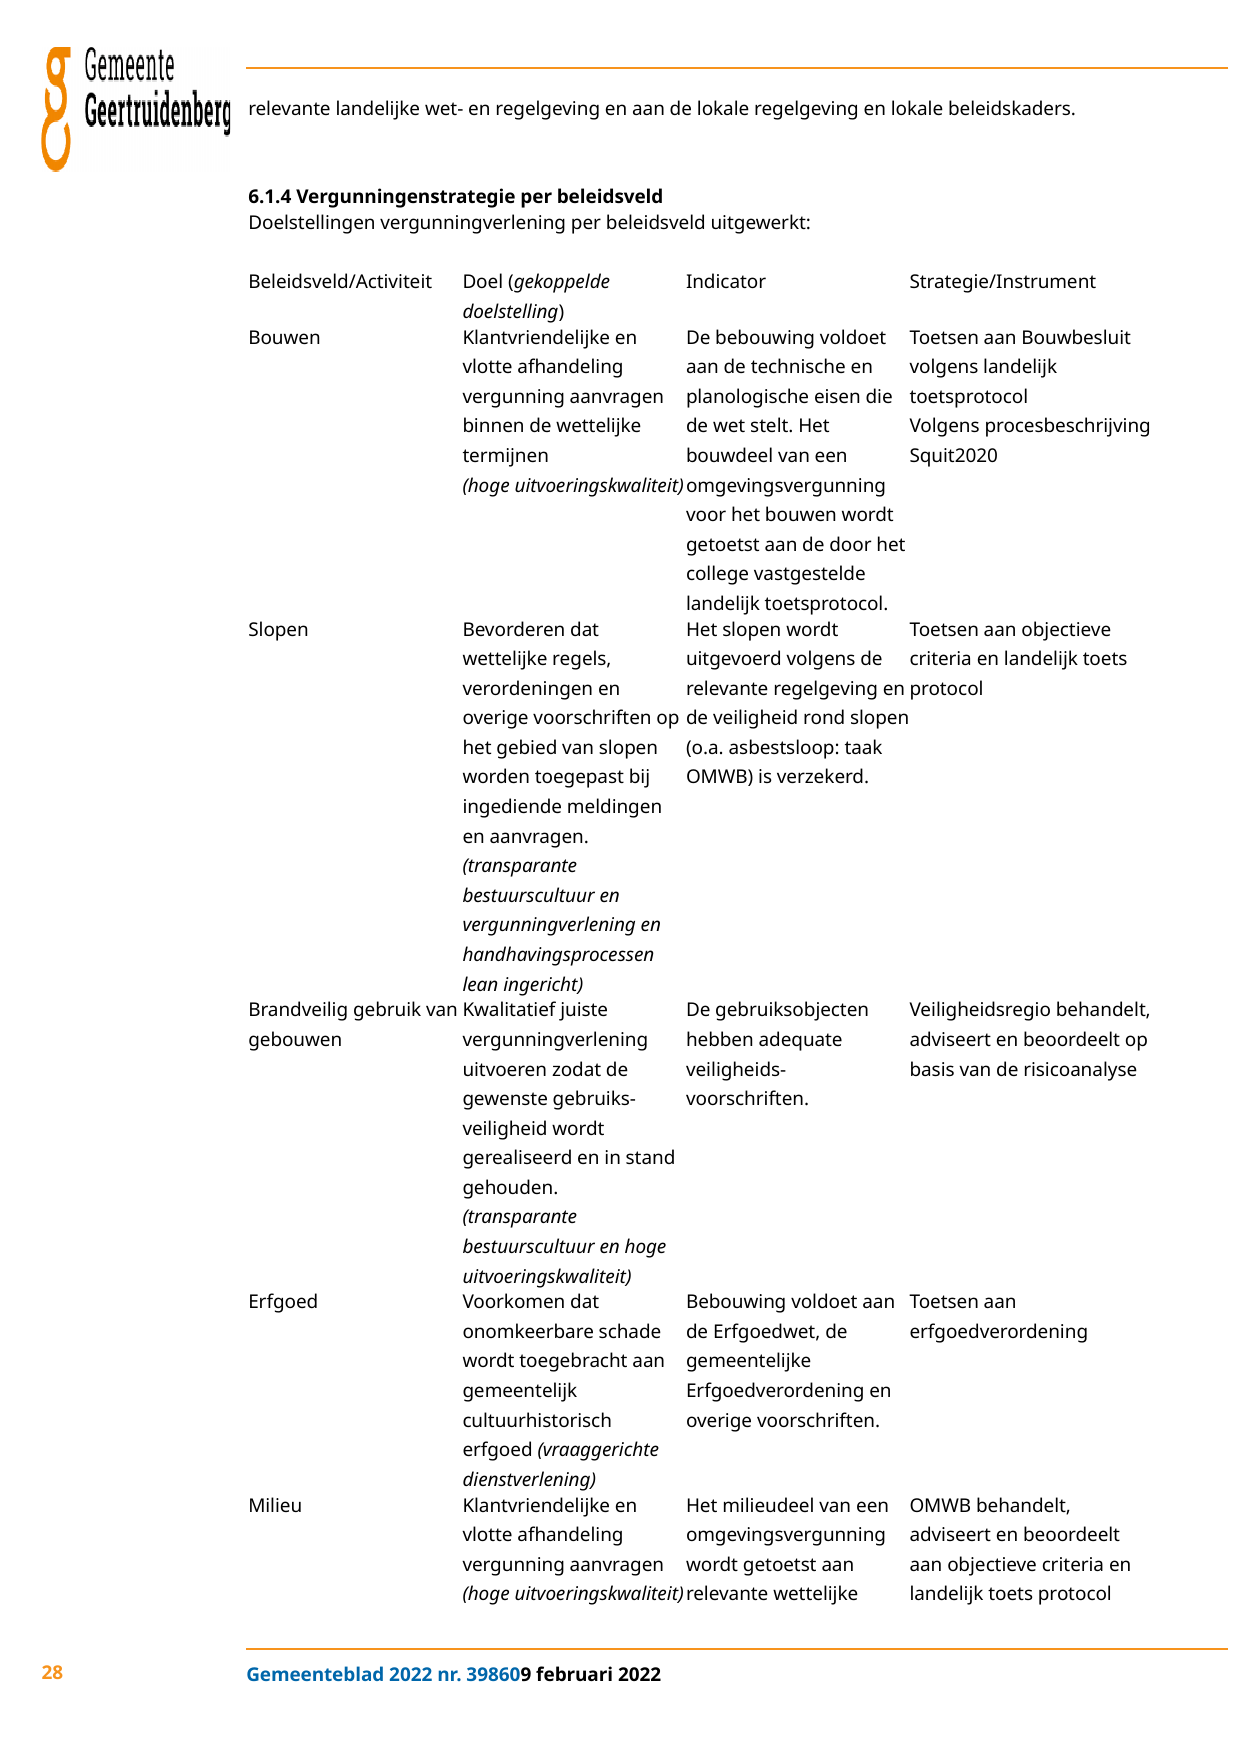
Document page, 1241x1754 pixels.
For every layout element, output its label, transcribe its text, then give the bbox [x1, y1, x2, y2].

table_cell Toetsen aan Bouwbesluit volgens landelijk toetsprotocol Volgens procesbeschrijving Squit2020 [909, 324, 1152, 616]
table_cell Kwalitatief juiste vergunningverlening uitvoeren zodat de gewenste gebruiks-veiligheid wordt gerealiseerd en in stand gehouden. (transparante bestuurscultuur en hoge uitvoeringskwaliteit) [462, 997, 686, 1288]
table_cell Voorkomen dat onomkeerbare schade wordt toegebracht aan gemeentelijk cultuurhistorisch erfgoed (vraaggerichte dienstverlening) [462, 1289, 686, 1492]
table_cell Brandveilig gebruik van gebouwen [248, 997, 462, 1288]
table_cell Het milieudeel van een omgevingsvergunning wordt getoetst aan relevante wettelijke [686, 1492, 909, 1606]
table_cell Het slopen wordt uitgevoerd volgens de relevante regelgeving en de veiligheid rond slopen (o.a. asbestsloop: taak OMWB) is verzekerd. [686, 616, 909, 997]
text Doelstellingen vergunningverlening per beleidsveld uitgewerkt: [248, 209, 1152, 235]
table_cell Klantvriendelijke en vlotte afhandeling vergunning aanvragen (hoge uitvoeringskwaliteit) [462, 1492, 686, 1606]
table_cell Erfgoed [248, 1289, 462, 1492]
table_cell Veiligheidsregio behandelt, adviseert en beoordeelt op basis van de risicoanalyse [909, 997, 1152, 1288]
table_cell Bouwen [248, 324, 462, 616]
table_header Indicator [686, 269, 909, 324]
table_cell OMWB behandelt, adviseert en beoordeelt aan objectieve criteria en landelijk toets protocol [909, 1492, 1152, 1606]
table_cell Klantvriendelijke en vlotte afhandeling vergunning aanvragen binnen de wettelijke termijnen (hoge uitvoeringskwaliteit) [462, 324, 686, 616]
table_cell Bebouwing voldoet aan de Erfgoedwet, de gemeentelijke Erfgoedverordening en overige voorschriften. [686, 1289, 909, 1492]
table_cell Milieu [248, 1492, 462, 1606]
table_cell Toetsen aan objectieve criteria en landelijk toets protocol [909, 616, 1152, 997]
table_cell Toetsen aan erfgoedverordening [909, 1289, 1152, 1492]
table_header Strategie/Instrument [909, 269, 1152, 324]
picture [41, 47, 231, 172]
text 6.1.4 Vergunningenstrategie per beleidsveld [248, 183, 1152, 209]
table_cell Slopen [248, 616, 462, 997]
text relevante landelijke wet- en regelgeving en aan de lokale regelgeving en lokale beleidskaders. [248, 95, 1152, 121]
table_cell De gebruiksobjecten hebben adequate veiligheids- voorschriften. [686, 997, 909, 1288]
table_header Doel (gekoppelde doelstelling) [462, 269, 686, 324]
table_header Beleidsveld/Activiteit [248, 269, 462, 324]
table_cell Bevorderen dat wettelijke regels, verordeningen en overige voorschriften op het gebied van slopen worden toegepast bij ingediende meldingen en aanvragen. (transparante bestuurscultuur en vergunningverlening en handhavingsprocessen lean ingericht) [462, 616, 686, 997]
table_cell De bebouwing voldoet aan de technische en planologische eisen die de wet stelt. Het bouwdeel van een omgevingsvergunning voor het bouwen wordt getoetst aan de door het college vastgestelde landelijk toetsprotocol. [686, 324, 909, 616]
